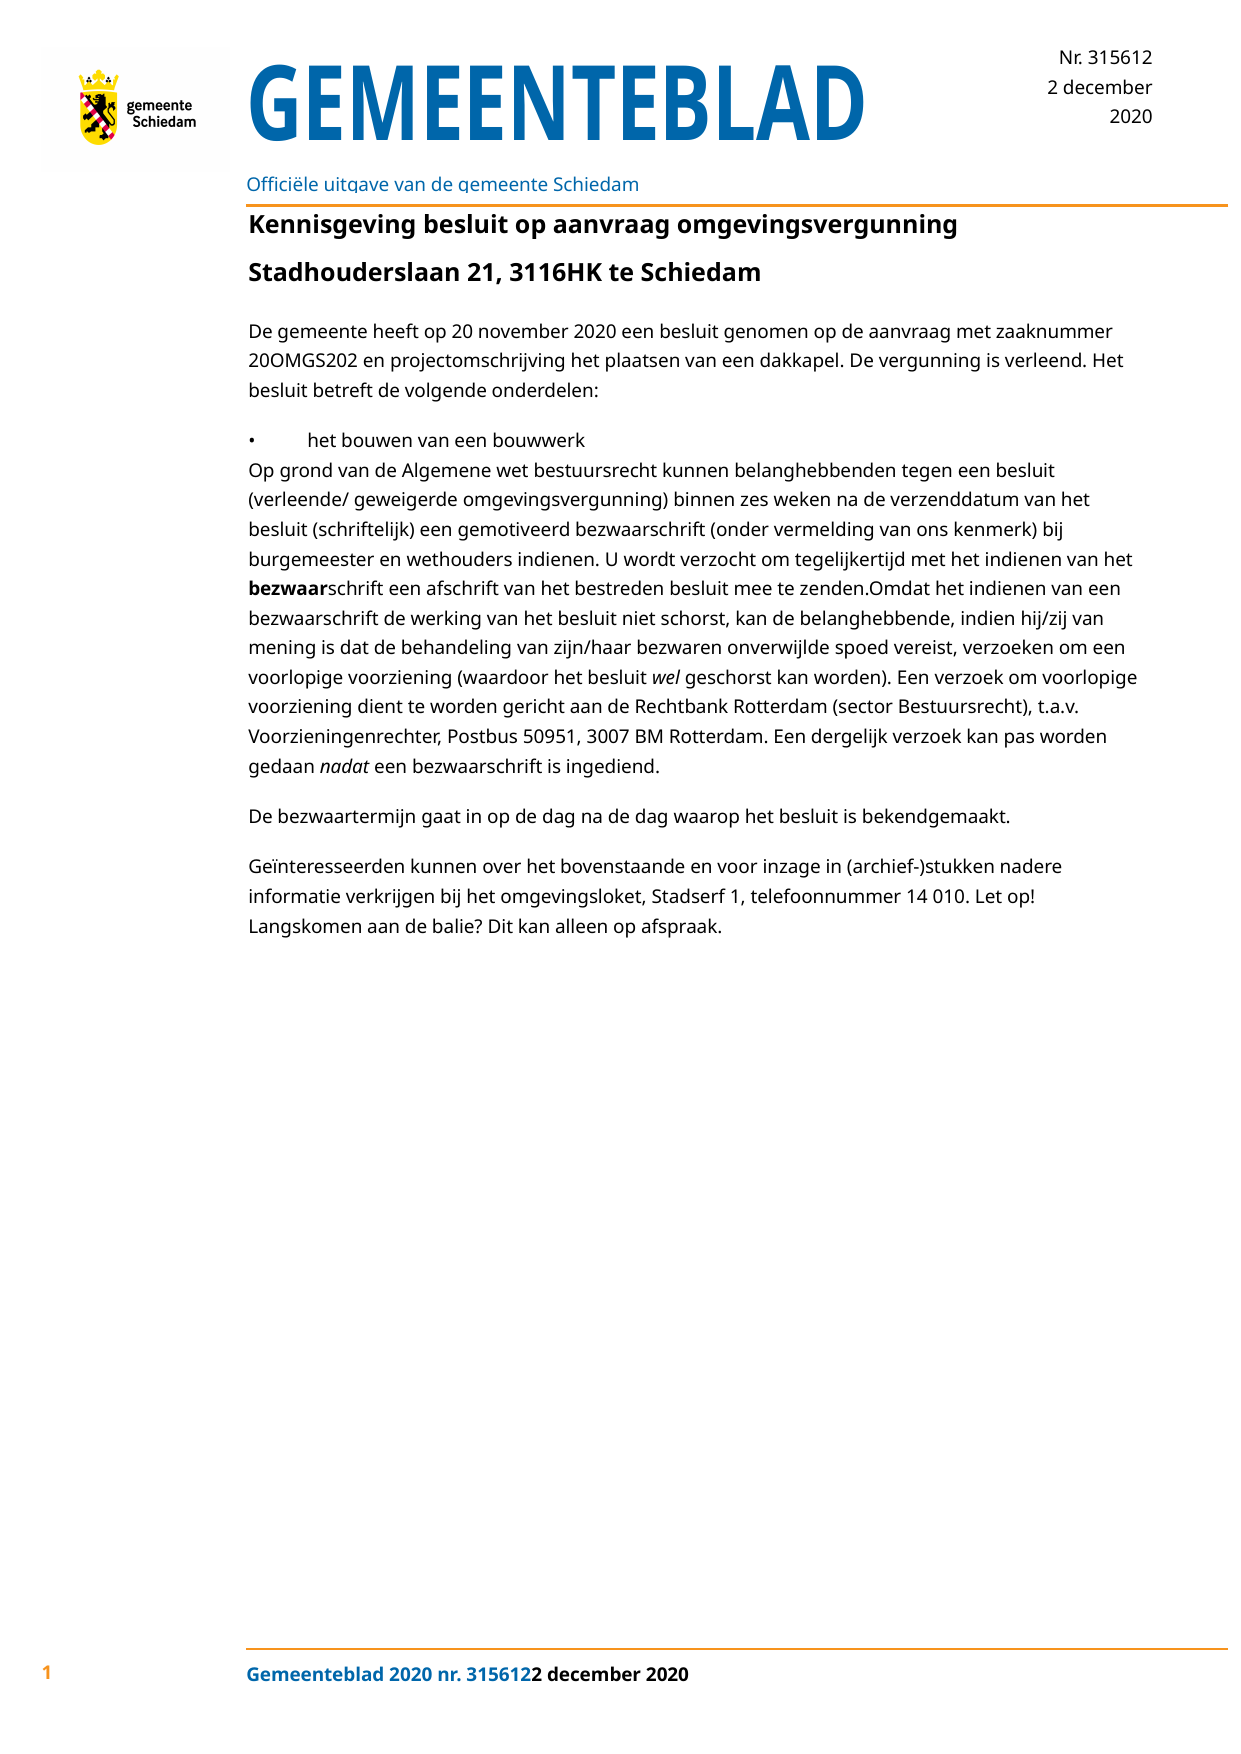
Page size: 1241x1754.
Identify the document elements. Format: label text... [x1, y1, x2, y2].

text De gemeente heeft op 20 november 2020 een besluit genomen op de aanvraag met zaaknummer 20OMGS202 en projectomschrijving het plaatsen van een dakkapel. De vergunning is verleend. Het besluit betreft de volgende onderdelen: [248, 318, 1152, 403]
list het bouwen van een bouwwerk [248, 427, 1152, 453]
picture [41, 47, 231, 172]
text De bezwaartermijn gaat in op de dag na de dag waarop het besluit is bekendgemaakt. [248, 803, 1152, 829]
text Op grond van de Algemene wet bestuursrecht kunnen belanghebbenden tegen een besluit (verleende/ geweigerde omgevingsvergunning) binnen zes weken na de verzenddatum van het besluit (schriftelijk) een gemotiveerd bezwaarschrift (onder vermelding van ons kenmerk) bij burgemeester en wethouders indienen. U wordt verzocht om tegelijkertijd met het indienen van het bezwaarschrift een afschrift van het bestreden besluit mee te zenden.Omdat het indienen van een bezwaarschrift de werking van het besluit niet schorst, kan de belanghebbende, indien hij/zij van mening is dat de behandeling van zijn/haar bezwaren onverwijlde spoed vereist, verzoeken om een voorlopige voorziening (waardoor het besluit wel geschorst kan worden). Een verzoek om voorlopige voorziening dient te worden gericht aan de Rechtbank Rotterdam (sector Bestuursrecht), t.a.v. Voorzieningenrechter, Postbus 50951, 3007 BM Rotterdam. Een dergelijk verzoek kan pas worden gedaan nadat een bezwaarschrift is ingediend. [248, 457, 1152, 779]
text Geïnteresseerden kunnen over het bovenstaande en voor inzage in (archief-)stukken nadere informatie verkrijgen bij het omgevingsloket, Stadserf 1, telefoonnummer 14 010. Let op! Langskomen aan de balie? Dit kan alleen op afspraak. [248, 854, 1152, 939]
text Kennisgeving besluit op aanvraag omgevingsvergunning Stadhouderslaan 21, 3116HK te Schiedam [248, 207, 1152, 288]
